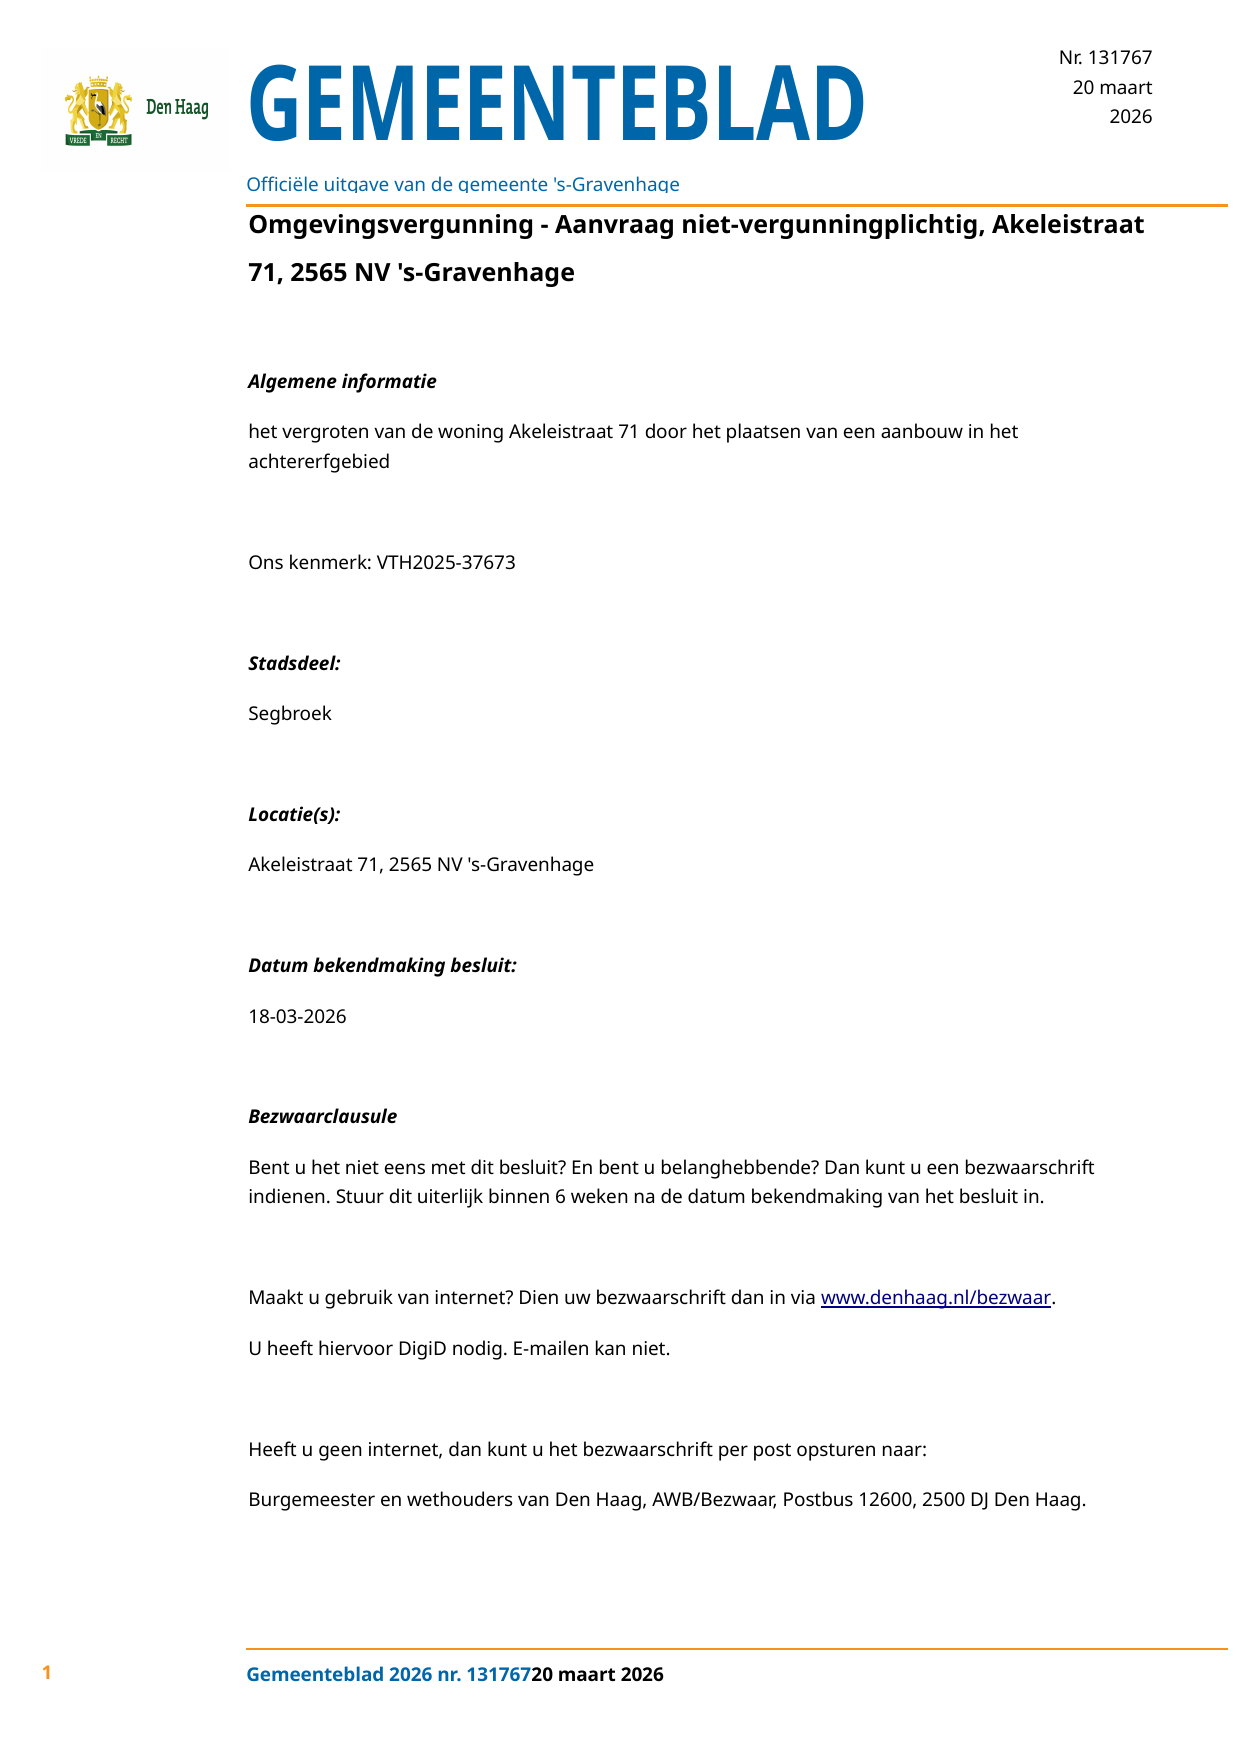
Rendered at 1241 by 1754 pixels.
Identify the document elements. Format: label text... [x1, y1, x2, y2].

text Ons kenmerk: VTH2025-37673 [248, 549, 1152, 575]
text U heeft hiervoor DigiD nodig. E-mailen kan niet. [248, 1335, 1152, 1361]
text Bezwaarclausule [248, 1104, 1152, 1129]
text Stadsdeel: [248, 650, 1152, 676]
text Locatie(s): [248, 801, 1152, 827]
text Burgemeester en wethouders van Den Haag, AWB/Bezwaar, Postbus 12600, 2500 DJ Den Haag. [248, 1486, 1152, 1512]
text 18-03-2026 [248, 1003, 1152, 1029]
text Maakt u gebruik van internet? Dien uw bezwaarschrift dan in via www.denhaag.nl/bezwaar. [248, 1284, 1152, 1310]
text Datum bekendmaking besluit: [248, 952, 1152, 978]
text Bent u het niet eens met dit besluit? En bent u belanghebbende? Dan kunt u een bezwaarschrift indienen. Stuur dit uiterlijk binnen 6 weken na de datum bekendmaking van het besluit in. [248, 1154, 1152, 1209]
text Akeleistraat 71, 2565 NV 's-Gravenhage [248, 852, 1152, 877]
text het vergroten van de woning Akeleistraat 71 door het plaatsen van een aanbouw in het achtererfgebied [248, 419, 1152, 474]
text Algemene informatie [248, 368, 1152, 394]
text Omgevingsvergunning - Aanvraag niet-vergunningplichtig, Akeleistraat 71, 2565 NV 's-Gravenhage [248, 207, 1152, 288]
text Segbroek [248, 700, 1152, 726]
picture [41, 47, 231, 172]
text Heeft u geen internet, dan kunt u het bezwaarschrift per post opsturen naar: [248, 1436, 1152, 1462]
